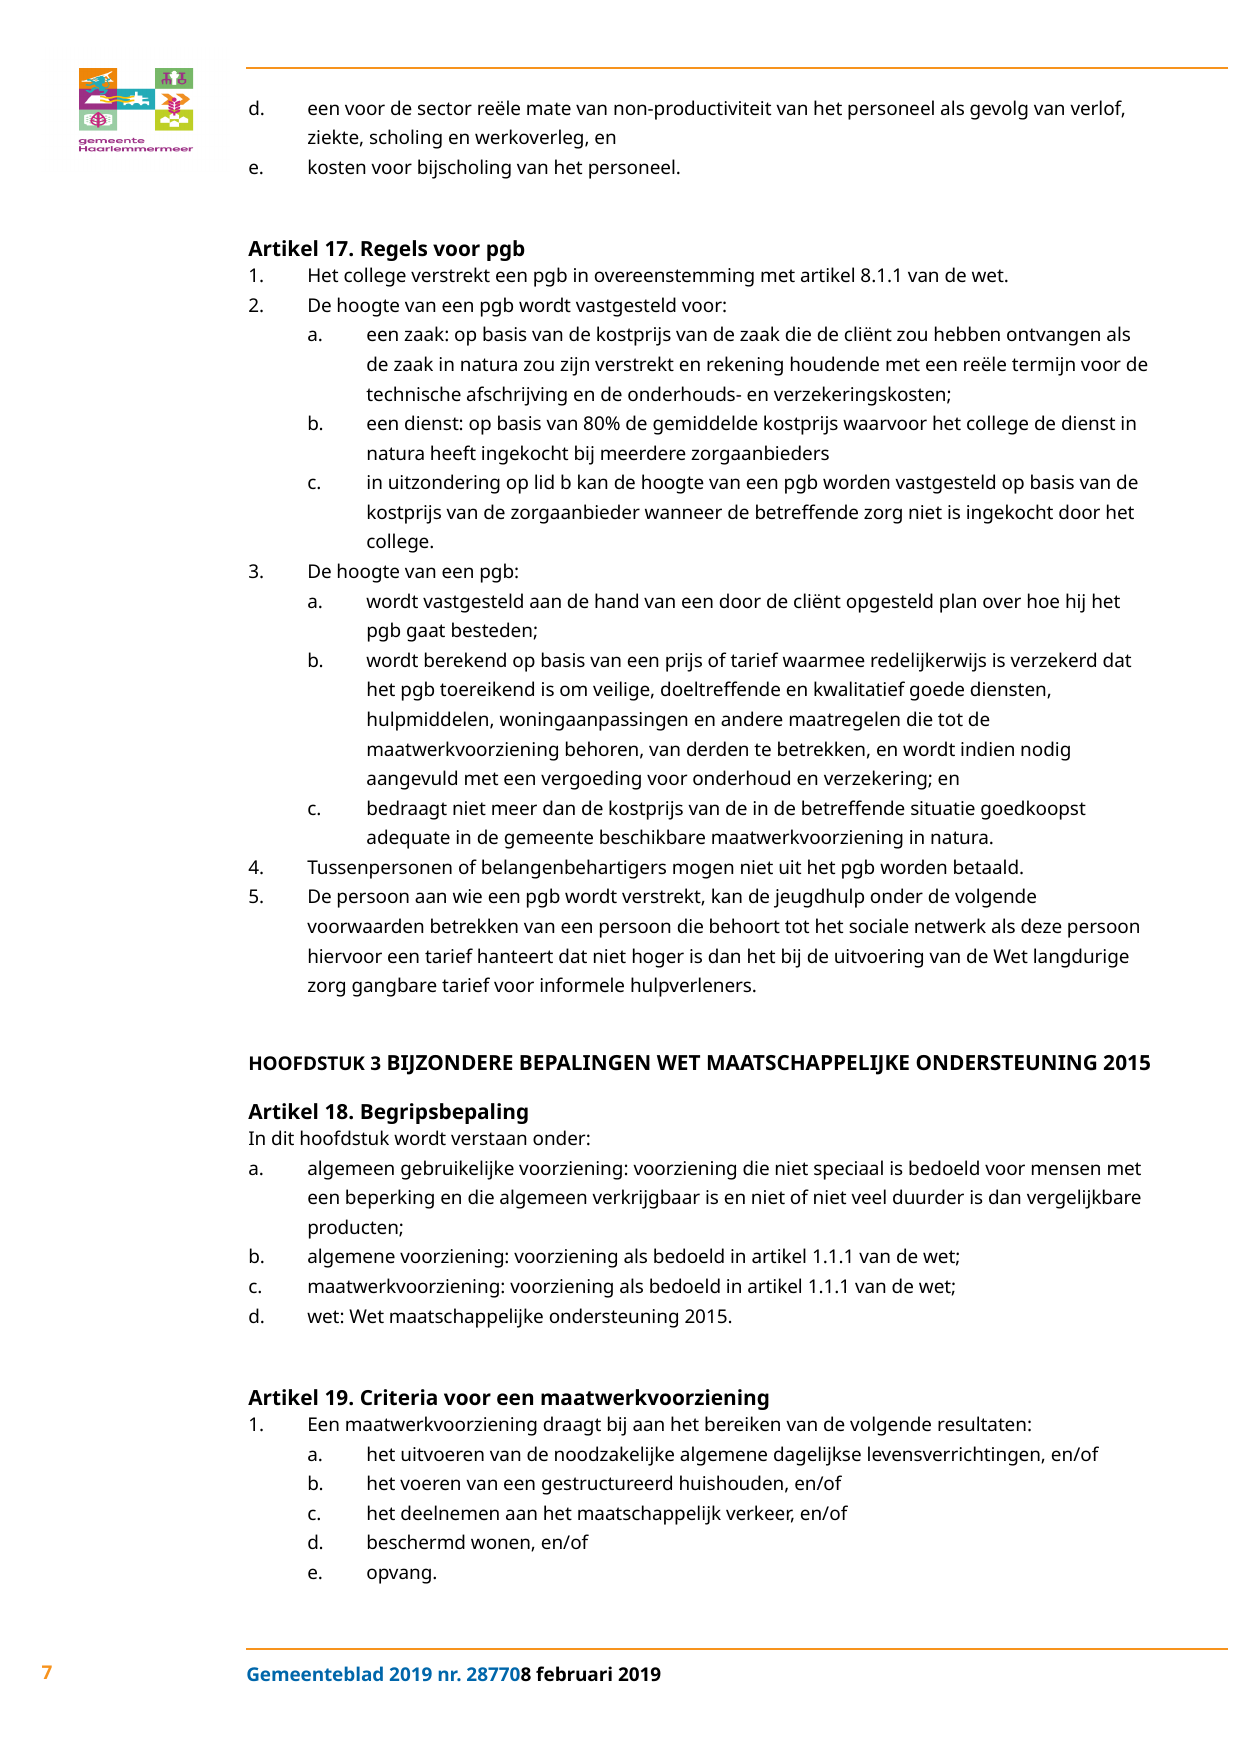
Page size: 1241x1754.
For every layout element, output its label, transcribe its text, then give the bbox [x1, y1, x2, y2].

list wordt vastgesteld aan de hand van een door de cliënt opgesteld plan over hoe hij het pgb gaat besteden; [307, 588, 1152, 643]
list beschermd wonen, en/of [307, 1529, 1152, 1555]
list bedraagt niet meer dan de kostprijs van de in de betreffende situatie goedkoopst adequate in de gemeente beschikbare maatwerkvoorziening in natura. [307, 795, 1152, 850]
list maatwerkvoorziening: voorziening als bedoeld in artikel 1.1.1 van de wet; [248, 1273, 1152, 1299]
list wordt berekend op basis van een prijs of tarief waarmee redelijkerwijs is verzekerd dat het pgb toereikend is om veilige, doeltreffende en kwalitatief goede diensten, hulpmiddelen, woningaanpassingen en andere maatregelen die tot de maatwerkvoorziening behoren, van derden te betrekken, en wordt indien nodig aangevuld met een vergoeding voor onderhoud en verzekering; en [307, 647, 1152, 791]
text Artikel 17. Regels voor pgb [248, 234, 1152, 262]
list Een maatwerkvoorziening draagt bij aan het bereiken van de volgende resultaten: [248, 1411, 1152, 1437]
text HOOFDSTUK 3 BIJZONDERE BEPALINGEN WET MAATSCHAPPELIJKE ONDERSTEUNING 2015 [248, 1048, 1152, 1076]
list een zaak: op basis van de kostprijs van de zaak die de cliënt zou hebben ontvangen als de zaak in natura zou zijn verstrekt en rekening houdende met een reële termijn voor de technische afschrijving en de onderhouds- en verzekeringskosten; [307, 322, 1152, 406]
text In dit hoofdstuk wordt verstaan onder: [248, 1125, 1152, 1151]
list het deelnemen aan het maatschappelijk verkeer, en/of [307, 1500, 1152, 1526]
text Artikel 18. Begripsbepaling [248, 1097, 1152, 1125]
list De hoogte van een pgb wordt vastgesteld voor: [248, 292, 1152, 318]
list Tussenpersonen of belangenbehartigers mogen niet uit het pgb worden betaald. [248, 854, 1152, 880]
list De hoogte van een pgb: [248, 558, 1152, 584]
list opvang. [307, 1559, 1152, 1585]
list wet: Wet maatschappelijke ondersteuning 2015. [248, 1303, 1152, 1328]
list een voor de sector reële mate van non-productiviteit van het personeel als gevolg van verlof, ziekte, scholing en werkoverleg, en [248, 95, 1152, 150]
list het voeren van een gestructureerd huishouden, en/of [307, 1470, 1152, 1496]
list het uitvoeren van de noodzakelijke algemene dagelijkse levensverrichtingen, en/of [307, 1441, 1152, 1467]
picture [41, 47, 231, 172]
list een dienst: op basis van 80% de gemiddelde kostprijs waarvoor het college de dienst in natura heeft ingekocht bij meerdere zorgaanbieders [307, 410, 1152, 466]
list De persoon aan wie een pgb wordt verstrekt, kan de jeugdhulp onder de volgende voorwaarden betrekken van een persoon die behoort tot het sociale netwerk als deze persoon hiervoor een tarief hanteert dat niet hoger is dan het bij de uitvoering van de Wet langdurige zorg gangbare tarief voor informele hulpverleners. [248, 884, 1152, 998]
list algemene voorziening: voorziening als bedoeld in artikel 1.1.1 van de wet; [248, 1244, 1152, 1269]
text Artikel 19. Criteria voor een maatwerkvoorziening [248, 1383, 1152, 1411]
list algemeen gebruikelijke voorziening: voorziening die niet speciaal is bedoeld voor mensen met een beperking en die algemeen verkrijgbaar is en niet of niet veel duurder is dan vergelijkbare producten; [248, 1155, 1152, 1240]
list Het college verstrekt een pgb in overeenstemming met artikel 8.1.1 van de wet. [248, 262, 1152, 288]
list in uitzondering op lid b kan de hoogte van een pgb worden vastgesteld op basis van de kostprijs van de zorgaanbieder wanneer de betreffende zorg niet is ingekocht door het college. [307, 469, 1152, 554]
list kosten voor bijscholing van het personeel. [248, 154, 1152, 180]
